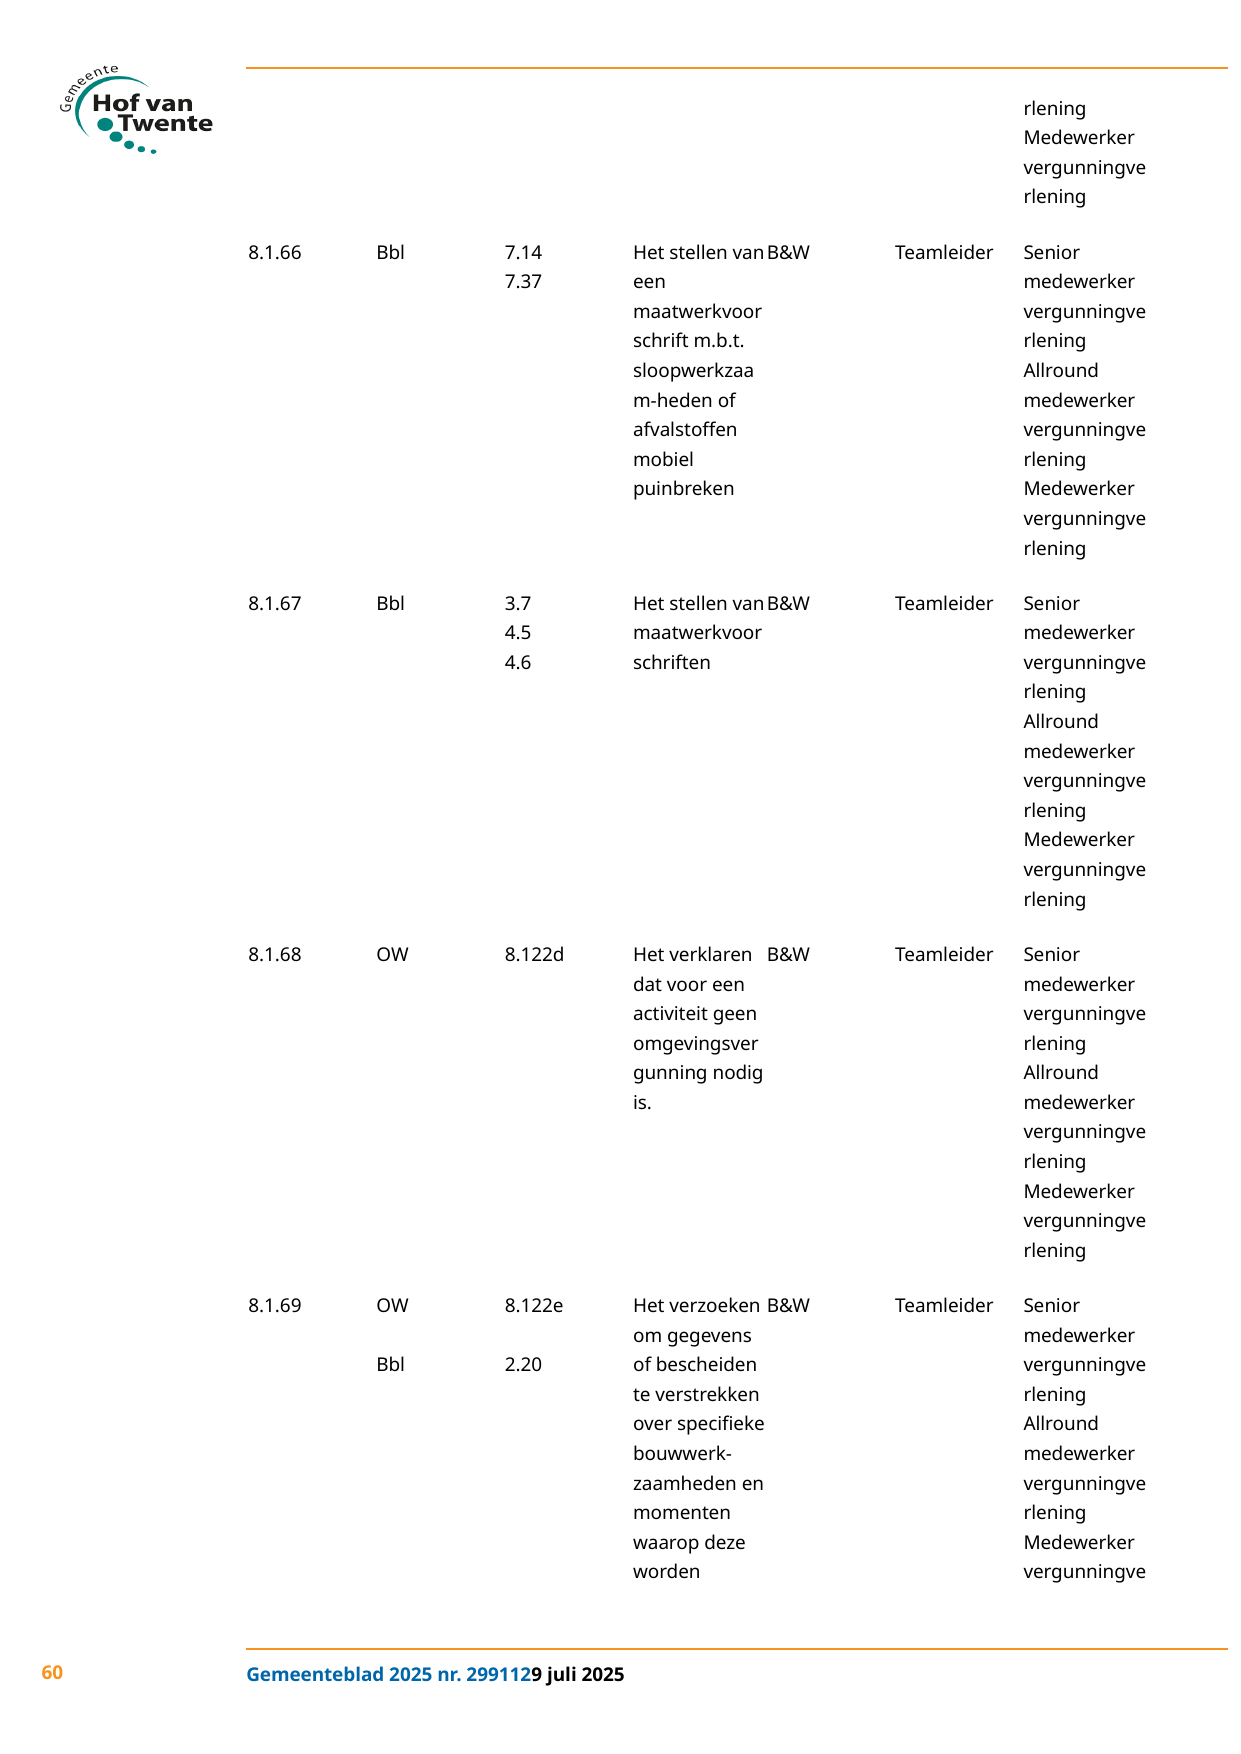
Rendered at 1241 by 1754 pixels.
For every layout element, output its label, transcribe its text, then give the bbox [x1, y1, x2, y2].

table_cell 8.1.69 [248, 1292, 376, 1584]
table_cell Senior medewerker vergunningverlening Allround medewerker vergunningverlening Medewerker vergunningverlening [1023, 590, 1152, 941]
table_cell B&W [767, 941, 895, 1292]
table_cell Het verzoeken om gegevens of bescheiden te verstrekken over specifieke bouwwerk-zaamheden en momenten waarop deze worden [633, 1292, 767, 1584]
table_cell 8.1.67 [248, 590, 376, 941]
table_cell [505, 95, 633, 239]
table_cell B&W [767, 590, 895, 941]
table_cell 8.1.66 [248, 239, 376, 590]
table_cell Senior medewerker vergunningverlening Allround medewerker vergunningverlening Medewerker vergunningverlening [1023, 941, 1152, 1292]
table_cell Teamleider [895, 239, 1023, 590]
table_cell 3.7 4.5 4.6 [505, 590, 633, 941]
table_cell [633, 95, 767, 239]
table_cell Senior medewerker vergunningverlening Allround medewerker vergunningverlening Medewerker vergunningverlening [1023, 239, 1152, 590]
table_cell rlening Medewerker vergunningverlening [1023, 95, 1152, 239]
table_cell [895, 95, 1023, 239]
table_cell Teamleider [895, 1292, 1023, 1584]
table_cell Senior medewerker vergunningverlening Allround medewerker vergunningverlening Medewerker vergunningve [1023, 1292, 1152, 1584]
table_cell 7.14 7.37 [505, 239, 633, 590]
table_cell OW Bbl [376, 1292, 504, 1584]
table_cell Teamleider [895, 941, 1023, 1292]
table_cell OW [376, 941, 504, 1292]
table_cell 8.122e 2.20 [505, 1292, 633, 1584]
table_cell [248, 95, 376, 239]
table_cell Het stellen van een maatwerkvoorschrift m.b.t. sloopwerkzaam-heden of afvalstoffen mobiel puinbreken [633, 239, 767, 590]
table_cell [376, 95, 504, 239]
table_cell Het verklaren dat voor een activiteit geen omgevingsvergunning nodig is. [633, 941, 767, 1292]
table_cell Het stellen van maatwerkvoorschriften [633, 590, 767, 941]
table_cell B&W [767, 239, 895, 590]
picture [41, 47, 231, 172]
table_cell [767, 95, 895, 239]
table_cell B&W [767, 1292, 895, 1584]
table_cell Bbl [376, 590, 504, 941]
table_cell 8.1.68 [248, 941, 376, 1292]
table_cell Bbl [376, 239, 504, 590]
table_cell Teamleider [895, 590, 1023, 941]
table_cell 8.122d [505, 941, 633, 1292]
